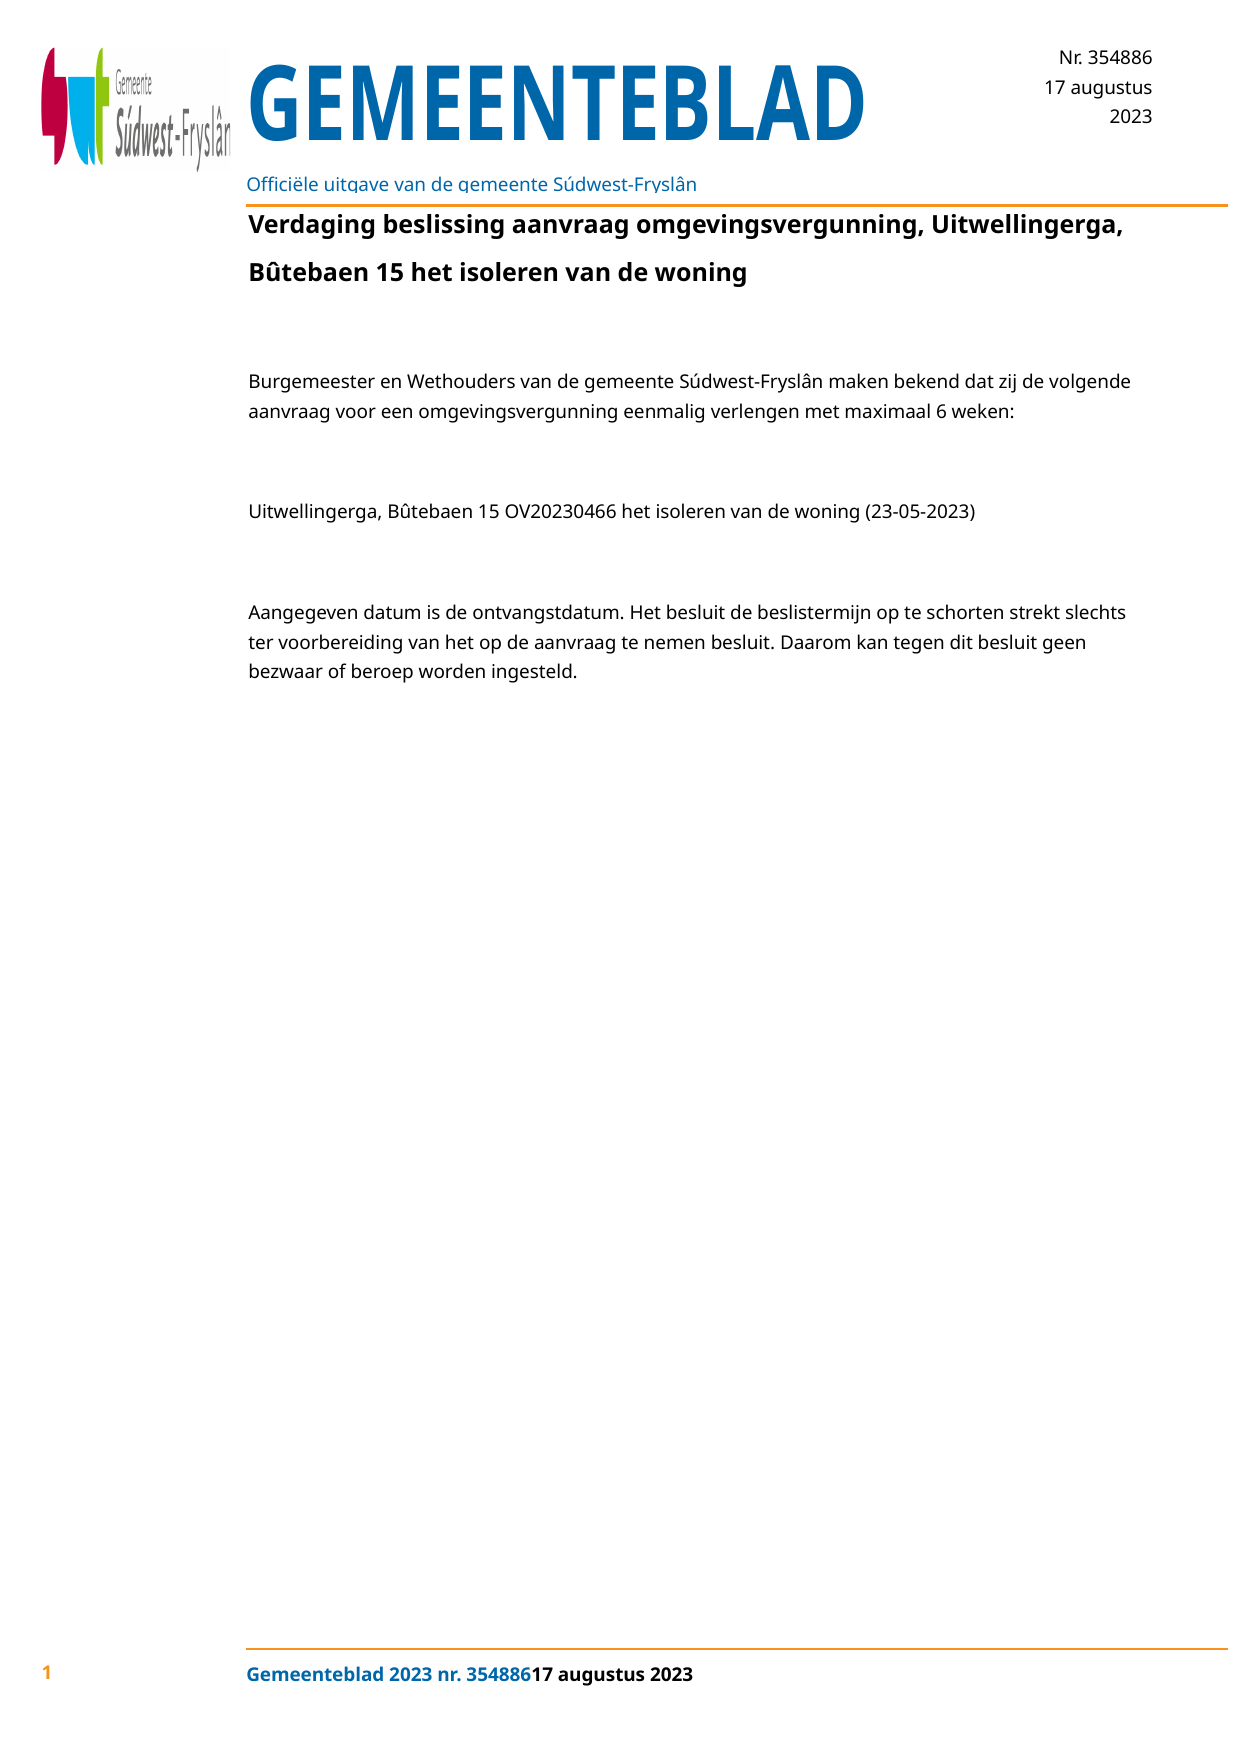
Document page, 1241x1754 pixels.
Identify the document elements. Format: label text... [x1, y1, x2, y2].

text Verdaging beslissing aanvraag omgevingsvergunning, Uitwellingerga, Bûtebaen 15 het isoleren van de woning [248, 207, 1152, 288]
text Uitwellingerga, Bûtebaen 15 OV20230466 het isoleren van de woning (23-05-2023) [248, 499, 1152, 524]
text Burgemeester en Wethouders van de gemeente Súdwest-Fryslân maken bekend dat zij de volgende aanvraag voor een omgevingsvergunning eenmalig verlengen met maximaal 6 weken: [248, 368, 1152, 424]
text Aangegeven datum is de ontvangstdatum. Het besluit de beslistermijn op te schorten strekt slechts ter voorbereiding van het op de aanvraag te nemen besluit. Daarom kan tegen dit besluit geen bezwaar of beroep worden ingesteld. [248, 599, 1152, 684]
picture [41, 47, 231, 172]
